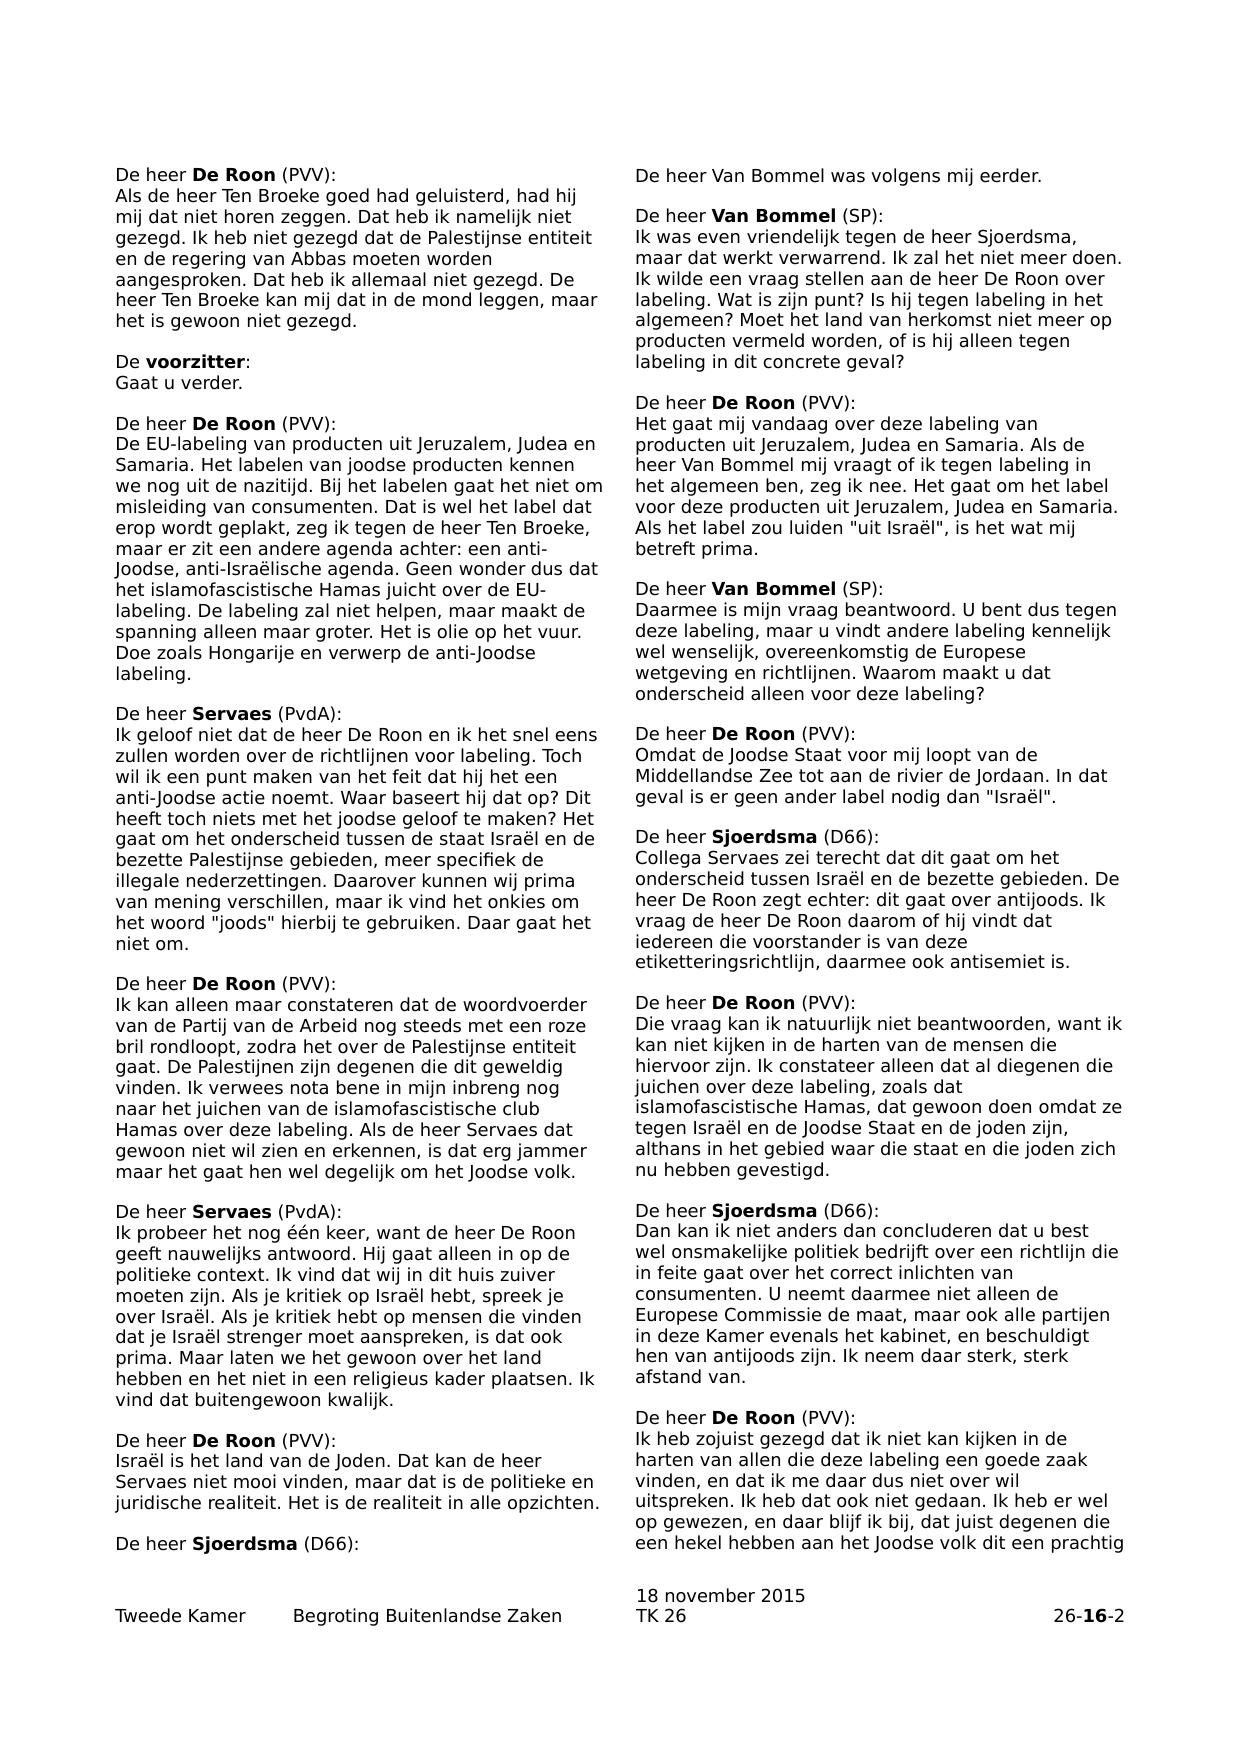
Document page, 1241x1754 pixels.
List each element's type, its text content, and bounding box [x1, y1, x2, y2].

text De heer De Roon (PVV): [115, 974, 605, 995]
text Die vraag kan ik natuurlijk niet beantwoorden, want ik kan niet kijken in de harten van de mensen die hiervoor zijn. Ik constateer alleen dat al diegenen die juichen over deze labeling, zoals dat islamofascistische Hamas, dat gewoon doen omdat ze tegen Israël en de Joodse Staat en de joden zijn, althans in het gebied waar die staat en die joden zich nu hebben gevestigd. [635, 1014, 1125, 1181]
text De heer De Roon (PVV): [635, 724, 1125, 745]
text Gaat u verder. [115, 373, 605, 393]
text De heer De Roon (PVV): [635, 1408, 1125, 1429]
text Omdat de Joodse Staat voor mij loopt van de Middellandse Zee tot aan de rivier de Jordaan. In dat geval is er geen ander label nodig dan "Israël". [635, 745, 1125, 807]
text De heer Servaes (PvdA): [115, 704, 605, 725]
text Ik kan alleen maar constateren dat de woordvoerder van de Partij van de Arbeid nog steeds met een roze bril rondloopt, zodra het over de Palestijnse entiteit gaat. De Palestijnen zijn degenen die dit geweldig vinden. Ik verwees nota bene in mijn inbreng nog naar het juichen van de islamofascistische club Hamas over deze labeling. Als de heer Servaes dat gewoon niet wil zien en erkennen, is dat erg jammer maar het gaat hen wel degelijk om het Joodse volk. [115, 995, 605, 1182]
text Israël is het land van de Joden. Dat kan de heer Servaes niet mooi vinden, maar dat is de politieke en juridische realiteit. Het is de realiteit in alle opzichten. [115, 1451, 605, 1514]
text Collega Servaes zei terecht dat dit gaat om het onderscheid tussen Israël en de bezette gebieden. De heer De Roon zegt echter: dit gaat over antijoods. Ik vraag de heer De Roon daarom of hij vindt dat iedereen die voorstander is van deze etiketteringsrichtlijn, daarmee ook antisemiet is. [635, 848, 1125, 973]
text De heer De Roon (PVV): [115, 1431, 605, 1451]
text De heer Van Bommel was volgens mij eerder. [635, 165, 1125, 186]
text De heer Sjoerdsma (D66): [635, 1201, 1125, 1221]
text Ik was even vriendelijk tegen de heer Sjoerdsma, maar dat werkt verwarrend. Ik zal het niet meer doen. Ik wilde een vraag stellen aan de heer De Roon over labeling. Wat is zijn punt? Is hij tegen labeling in het algemeen? Moet het land van herkomst niet meer op producten vermeld worden, of is hij alleen tegen labeling in dit concrete geval? [635, 227, 1125, 373]
text De heer De Roon (PVV): [115, 413, 605, 434]
text De heer Van Bommel (SP): [635, 579, 1125, 600]
text Dan kan ik niet anders dan concluderen dat u best wel onsmakelijke politiek bedrijft over een richtlijn die in feite gaat over het correct inlichten van consumenten. U neemt daarmee niet alleen de Europese Commissie de maat, maar ook alle partijen in deze Kamer evenals het kabinet, en beschuldigt hen van antijoods zijn. Ik neem daar sterk, sterk afstand van. [635, 1221, 1125, 1388]
text De heer Sjoerdsma (D66): [635, 827, 1125, 848]
text Ik heb zojuist gezegd dat ik niet kan kijken in de harten van allen die deze labeling een goede zaak vinden, en dat ik me daar dus niet over wil uitspreken. Ik heb dat ook niet gedaan. Ik heb er wel op gewezen, en daar blijf ik bij, dat juist degenen die een hekel hebben aan het Joodse volk dit een prachtig [635, 1429, 1125, 1554]
text De heer Servaes (PvdA): [115, 1202, 605, 1223]
text Het gaat mij vandaag over deze labeling van producten uit Jeruzalem, Judea en Samaria. Als de heer Van Bommel mij vraagt of ik tegen labeling in het algemeen ben, zeg ik nee. Het gaat om het label voor deze producten uit Jeruzalem, Judea en Samaria. Als het label zou luiden "uit Israël", is het wat mij betreft prima. [635, 413, 1125, 559]
text De heer De Roon (PVV): [115, 165, 605, 186]
text De voorzitter: [115, 352, 605, 373]
text De heer Van Bommel (SP): [635, 206, 1125, 227]
text De heer De Roon (PVV): [635, 993, 1125, 1014]
text Ik probeer het nog één keer, want de heer De Roon geeft nauwelijks antwoord. Hij gaat alleen in op de politieke context. Ik vind dat wij in dit huis zuiver moeten zijn. Als je kritiek op Israël hebt, spreek je over Israël. Als je kritiek hebt op mensen die vinden dat je Israël strenger moet aanspreken, is dat ook prima. Maar laten we het gewoon over het land hebben en het niet in een religieus kader plaatsen. Ik vind dat buitengewoon kwalijk. [115, 1223, 605, 1411]
text De heer Sjoerdsma (D66): [115, 1534, 605, 1554]
text Daarmee is mijn vraag beantwoord. U bent dus tegen deze labeling, maar u vindt andere labeling kennelijk wel wenselijk, overeenkomstig de Europese wetgeving en richtlijnen. Waarom maakt u dat onderscheid alleen voor deze labeling? [635, 600, 1125, 704]
text De heer De Roon (PVV): [635, 393, 1125, 413]
text De EU-labeling van producten uit Jeruzalem, Judea en Samaria. Het labelen van joodse producten kennen we nog uit de nazitijd. Bij het labelen gaat het niet om misleiding van consumenten. Dat is wel het label dat erop wordt geplakt, zeg ik tegen de heer Ten Broeke, maar er zit een andere agenda achter: een anti-Joodse, anti-Israëlische agenda. Geen wonder dus dat het islamofascistische Hamas juicht over de EU-labeling. De labeling zal niet helpen, maar maakt de spanning alleen maar groter. Het is olie op het vuur. Doe zoals Hongarije en verwerp de anti-Joodse labeling. [115, 434, 605, 684]
text Ik geloof niet dat de heer De Roon en ik het snel eens zullen worden over de richtlijnen voor labeling. Toch wil ik een punt maken van het feit dat hij het een anti-Joodse actie noemt. Waar baseert hij dat op? Dit heeft toch niets met het joodse geloof te maken? Het gaat om het onderscheid tussen de staat Israël en de bezette Palestijnse gebieden, meer specifiek de illegale nederzettingen. Daarover kunnen wij prima van mening verschillen, maar ik vind het onkies om het woord "joods" hierbij te gebruiken. Daar gaat het niet om. [115, 725, 605, 954]
text Als de heer Ten Broeke goed had geluisterd, had hij mij dat niet horen zeggen. Dat heb ik namelijk niet gezegd. Ik heb niet gezegd dat de Palestijnse entiteit en de regering van Abbas moeten worden aangesproken. Dat heb ik allemaal niet gezegd. De heer Ten Broeke kan mij dat in de mond leggen, maar het is gewoon niet gezegd. [115, 186, 605, 332]
